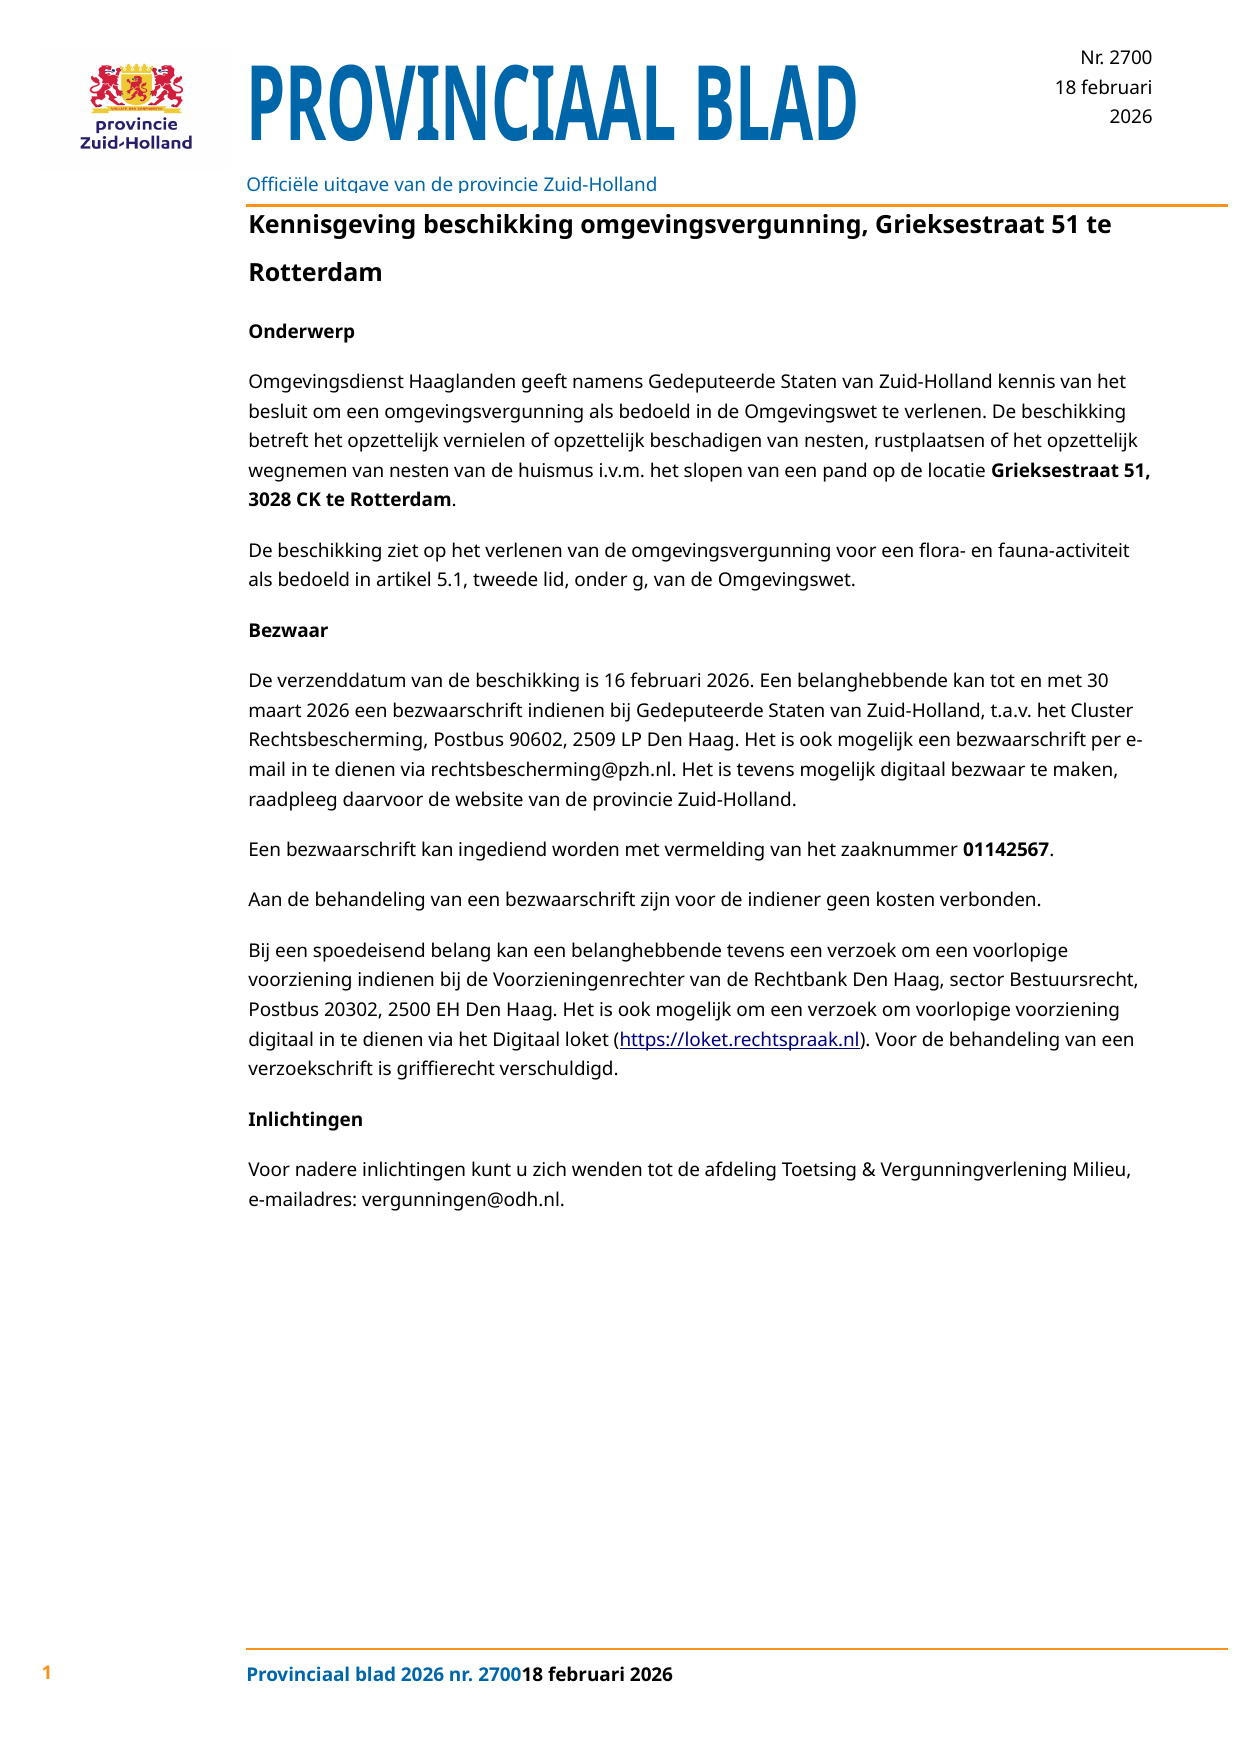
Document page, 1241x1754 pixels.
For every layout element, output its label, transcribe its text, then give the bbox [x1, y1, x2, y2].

text Aan de behandeling van een bezwaarschrift zijn voor de indiener geen kosten verbonden. [248, 887, 1152, 912]
text De beschikking ziet op het verlenen van de omgevingsvergunning voor een flora- en fauna-activiteit als bedoeld in artikel 5.1, tweede lid, onder g, van de Omgevingswet. [248, 537, 1152, 592]
text Bij een spoedeisend belang kan een belanghebbende tevens een verzoek om een voorlopige voorziening indienen bij de Voorzieningenrechter van de Rechtbank Den Haag, sector Bestuursrecht, Postbus 20302, 2500 EH Den Haag. Het is ook mogelijk om een verzoek om voorlopige voorziening digitaal in te dienen via het Digitaal loket (https://loket.rechtspraak.nl). Voor de behandeling van een verzoekschrift is griffierecht verschuldigd. [248, 937, 1152, 1081]
text Bezwaar [248, 617, 1152, 643]
text Inlichtingen [248, 1106, 1152, 1132]
text Een bezwaarschrift kan ingediend worden met vermelding van het zaaknummer 01142567. [248, 836, 1152, 862]
text Kennisgeving beschikking omgevingsvergunning, Grieksestraat 51 te Rotterdam [248, 207, 1152, 288]
text Onderwerp [248, 318, 1152, 344]
text Voor nadere inlichtingen kunt u zich wenden tot de afdeling Toetsing & Vergunningverlening Milieu, e-mailadres: vergunningen@odh.nl. [248, 1156, 1152, 1212]
picture [41, 47, 231, 172]
text De verzenddatum van de beschikking is 16 februari 2026. Een belanghebbende kan tot en met 30 maart 2026 een bezwaarschrift indienen bij Gedeputeerde Staten van Zuid-Holland, t.a.v. het Cluster Rechtsbescherming, Postbus 90602, 2509 LP Den Haag. Het is ook mogelijk een bezwaarschrift per e-mail in te dienen via rechtsbescherming@pzh.nl. Het is tevens mogelijk digitaal bezwaar te maken, raadpleeg daarvoor de website van de provincie Zuid-Holland. [248, 667, 1152, 812]
text Omgevingsdienst Haaglanden geeft namens Gedeputeerde Staten van Zuid-Holland kennis van het besluit om een omgevingsvergunning als bedoeld in de Omgevingswet te verlenen. De beschikking betreft het opzettelijk vernielen of opzettelijk beschadigen van nesten, rustplaatsen of het opzettelijk wegnemen van nesten van de huismus i.v.m. het slopen van een pand op de locatie Grieksestraat 51, 3028 CK te Rotterdam. [248, 368, 1152, 512]
